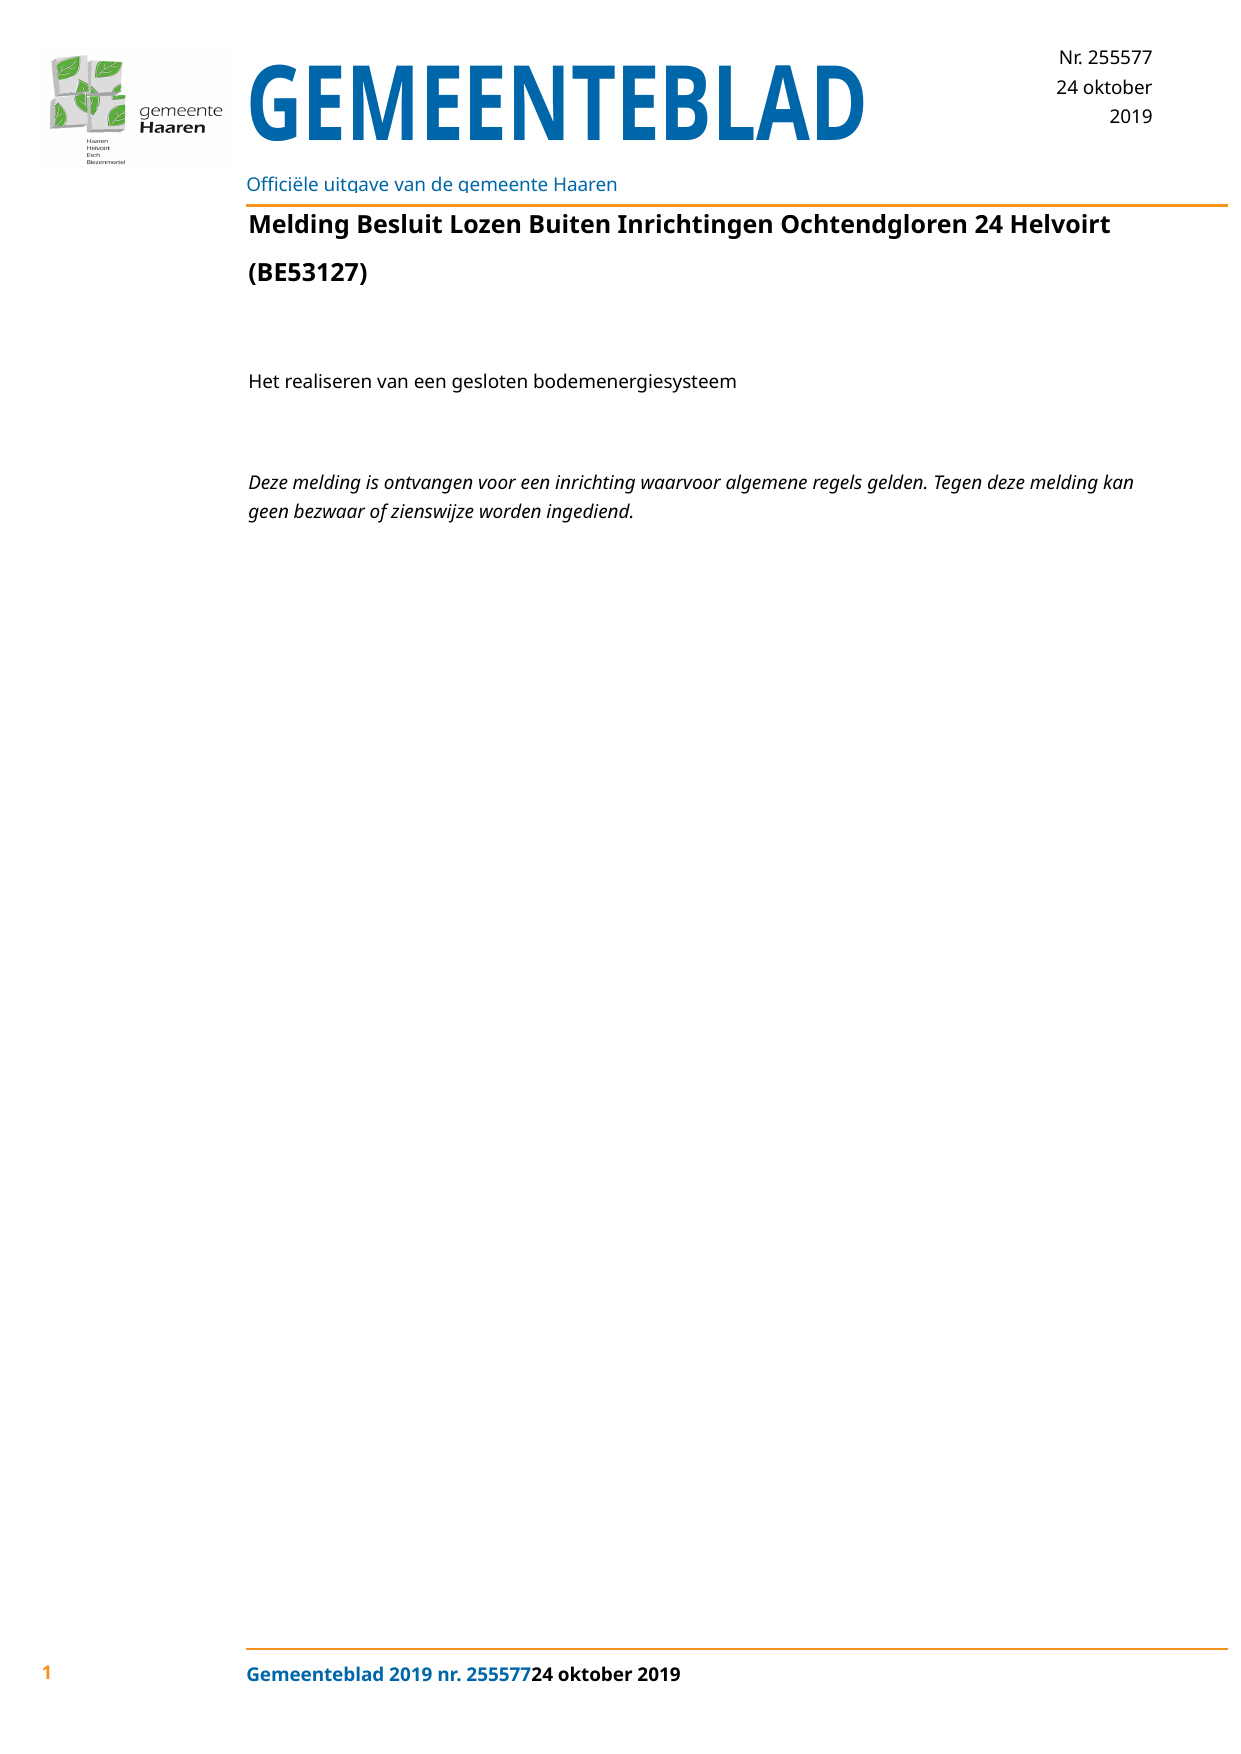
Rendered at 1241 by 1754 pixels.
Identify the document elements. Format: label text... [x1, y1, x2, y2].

picture [41, 47, 231, 172]
text Melding Besluit Lozen Buiten Inrichtingen Ochtendgloren 24 Helvoirt (BE53127) [248, 207, 1152, 288]
text Deze melding is ontvangen voor een inrichting waarvoor algemene regels gelden. Tegen deze melding kan geen bezwaar of zienswijze worden ingediend. [248, 469, 1152, 524]
text Het realiseren van een gesloten bodemenergiesysteem [248, 368, 1152, 394]
